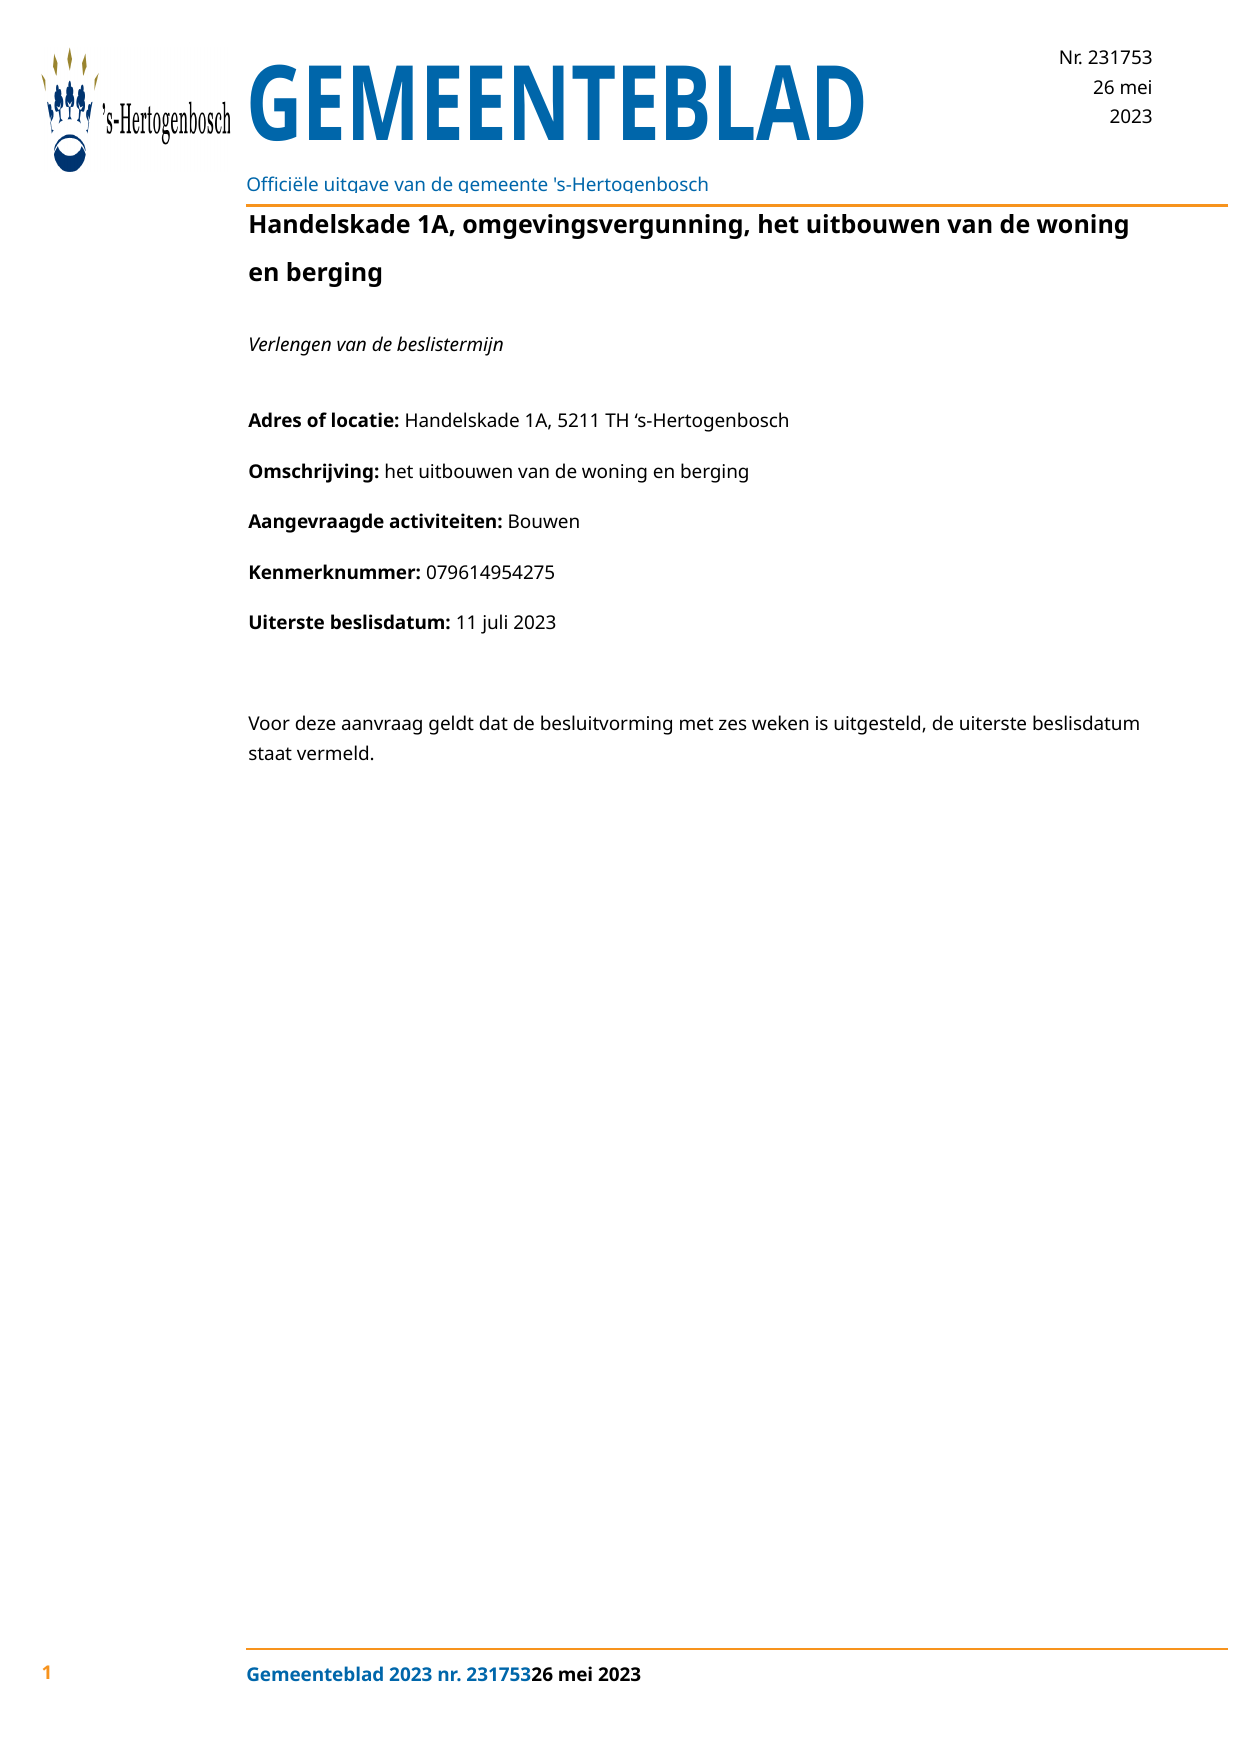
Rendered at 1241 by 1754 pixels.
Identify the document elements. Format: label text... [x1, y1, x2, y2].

text Verlengen van de beslistermijn [248, 331, 1152, 357]
text Aangevraagde activiteiten: Bouwen [248, 508, 1152, 534]
text Omschrijving: het uitbouwen van de woning en berging [248, 458, 1152, 484]
text Handelskade 1A, omgevingsvergunning, het uitbouwen van de woning en berging [248, 207, 1152, 288]
picture [41, 47, 231, 172]
text Adres of locatie: Handelskade 1A, 5211 TH ‘s-Hertogenbosch [248, 408, 1152, 433]
text Uiterste beslisdatum: 11 juli 2023 [248, 609, 1152, 635]
text Voor deze aanvraag geldt dat de besluitvorming met zes weken is uitgesteld, de uiterste beslisdatum staat vermeld. [248, 710, 1152, 765]
text Kenmerknummer: 079614954275 [248, 559, 1152, 584]
